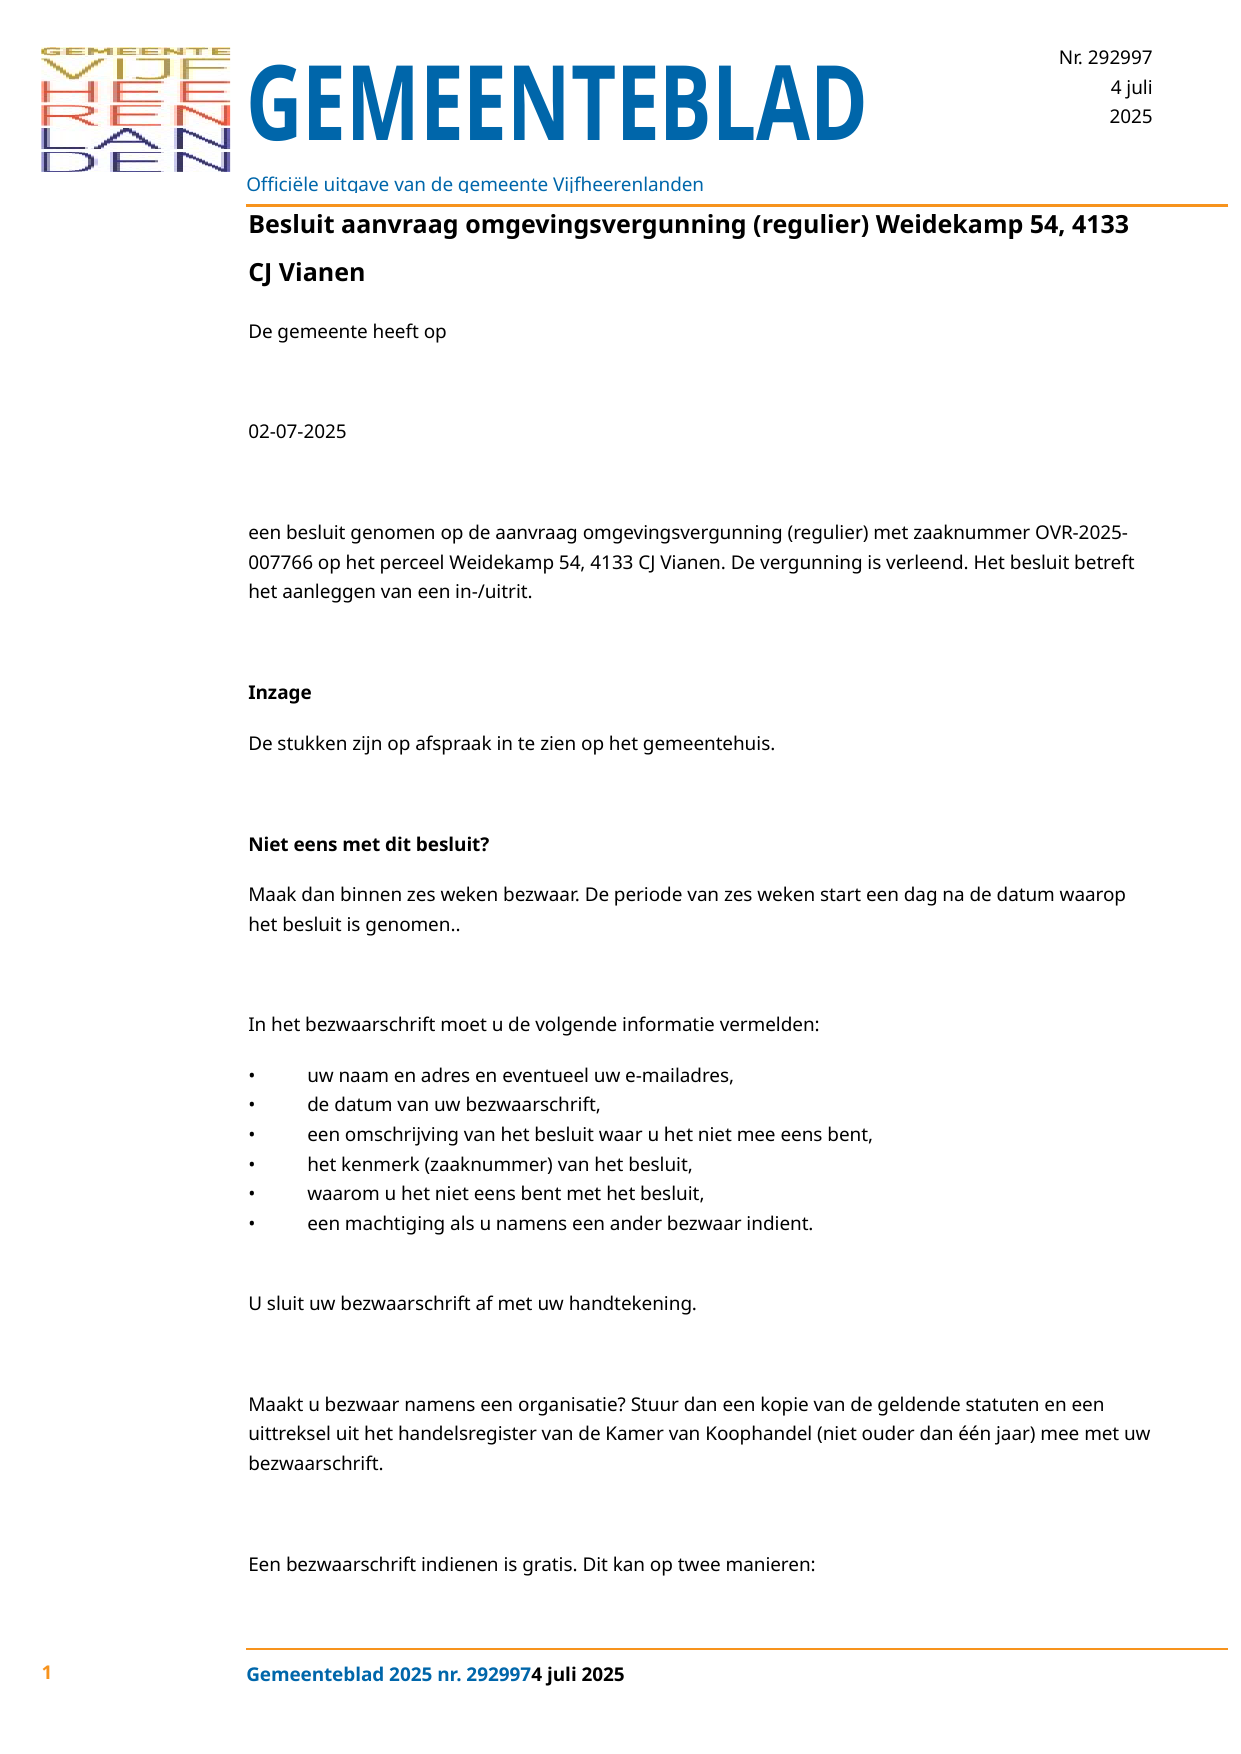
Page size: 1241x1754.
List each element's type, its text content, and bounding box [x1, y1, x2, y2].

text U sluit uw bezwaarschrift af met uw handtekening. [248, 1290, 1152, 1316]
text De stukken zijn op afspraak in te zien op het gemeentehuis. [248, 730, 1152, 756]
list uw naam en adres en eventueel uw e-mailadres, [248, 1062, 1152, 1088]
list een omschrijving van het besluit waar u het niet mee eens bent, [248, 1121, 1152, 1147]
list een machtiging als u namens een ander bezwaar indient. [248, 1210, 1152, 1236]
text een besluit genomen op de aanvraag omgevingsvergunning (regulier) met zaaknummer OVR-2025-007766 op het perceel Weidekamp 54, 4133 CJ Vianen. De vergunning is verleend. Het besluit betreft het aanleggen van een in-/uitrit. [248, 519, 1152, 604]
picture [41, 47, 231, 172]
text In het bezwaarschrift moet u de volgende informatie vermelden: [248, 1012, 1152, 1037]
list waarom u het niet eens bent met het besluit, [248, 1180, 1152, 1206]
list het kenmerk (zaaknummer) van het besluit, [248, 1151, 1152, 1177]
text Maak dan binnen zes weken bezwaar. De periode van zes weken start een dag na de datum waarop het besluit is genomen.. [248, 881, 1152, 937]
text Een bezwaarschrift indienen is gratis. Dit kan op twee manieren: [248, 1551, 1152, 1577]
text Niet eens met dit besluit? [248, 831, 1152, 857]
text Inzage [248, 679, 1152, 705]
text De gemeente heeft op [248, 318, 1152, 344]
text 02-07-2025 [248, 419, 1152, 444]
list de datum van uw bezwaarschrift, [248, 1092, 1152, 1117]
text Besluit aanvraag omgevingsvergunning (regulier) Weidekamp 54, 4133 CJ Vianen [248, 207, 1152, 288]
text Maakt u bezwaar namens een organisatie? Stuur dan een kopie van de geldende statuten en een uittreksel uit het handelsregister van de Kamer van Koophandel (niet ouder dan één jaar) mee met uw bezwaarschrift. [248, 1391, 1152, 1476]
